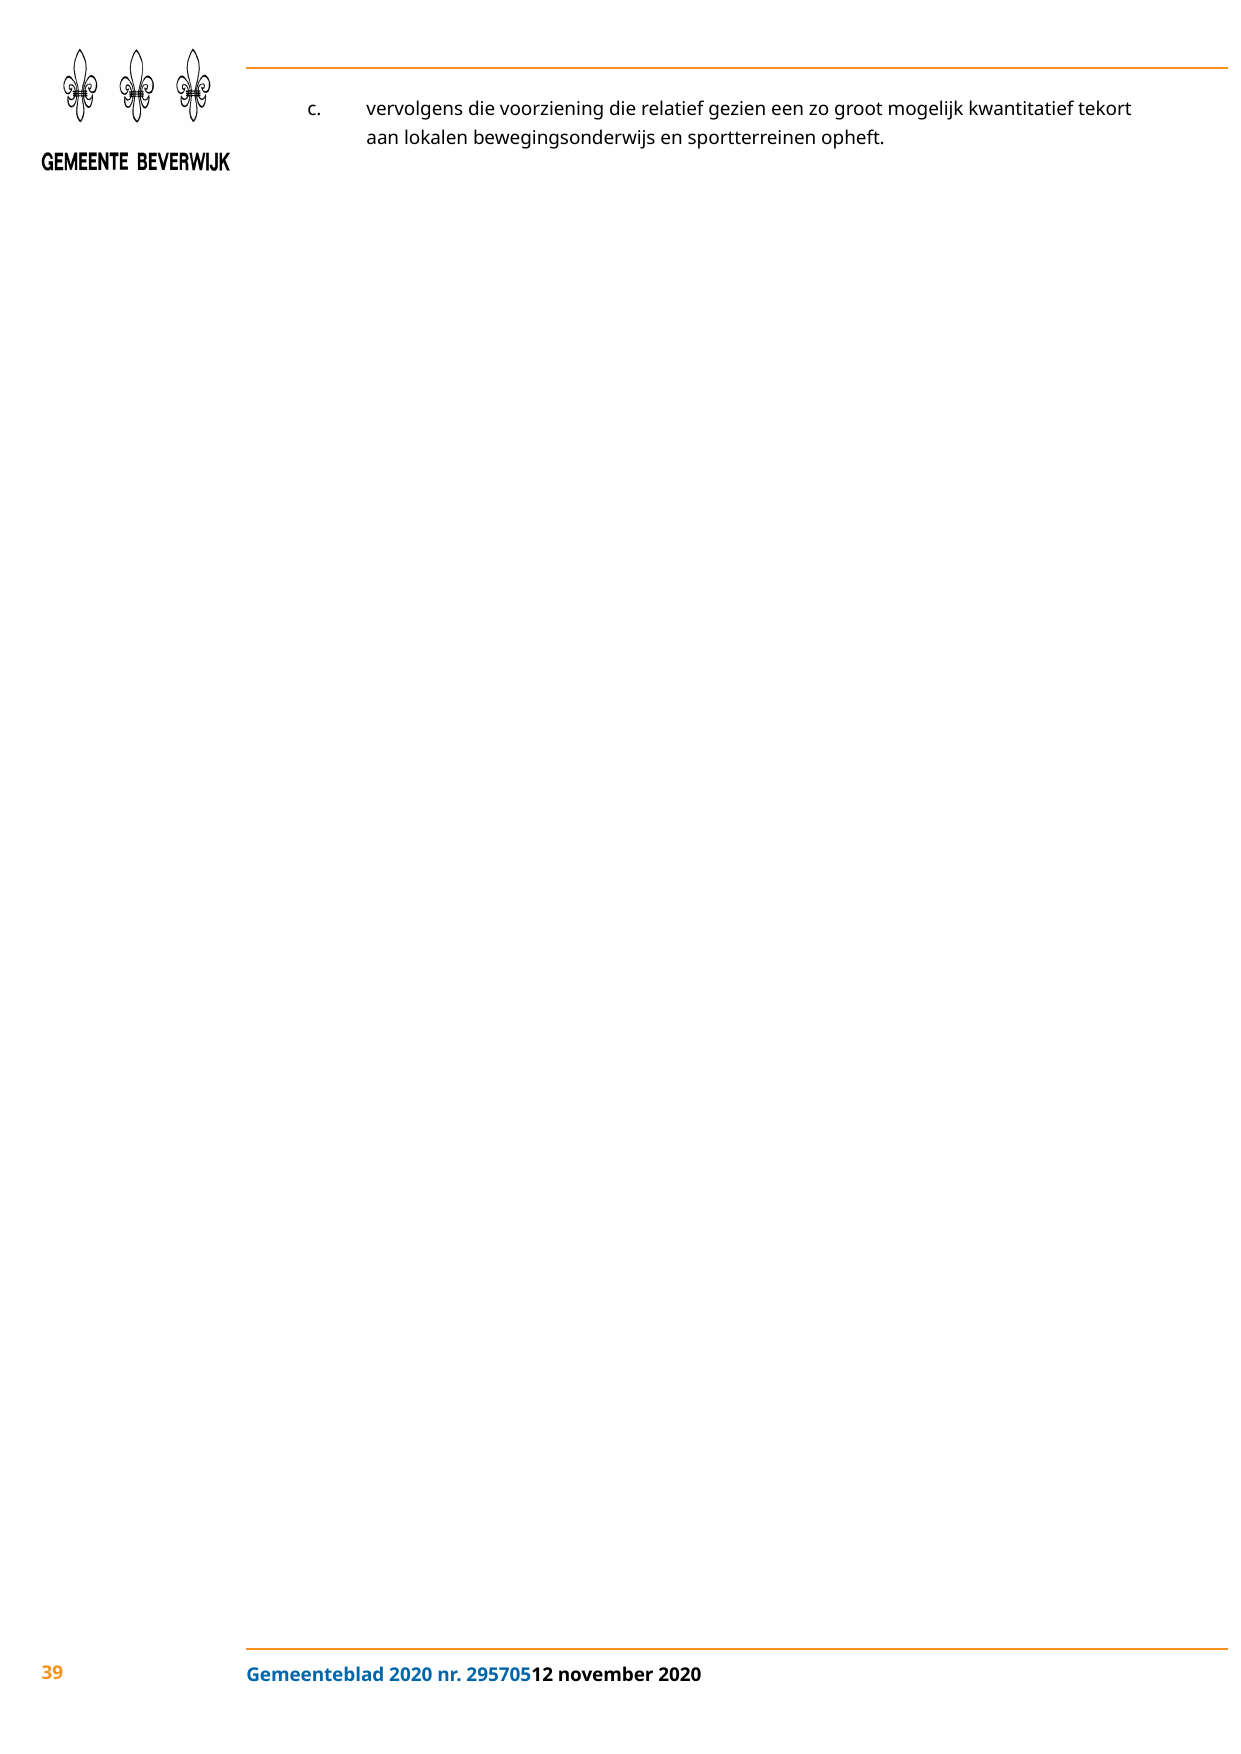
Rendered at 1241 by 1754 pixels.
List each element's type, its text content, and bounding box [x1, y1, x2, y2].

picture [41, 47, 231, 172]
list vervolgens die voorziening die relatief gezien een zo groot mogelijk kwantitatief tekort aan lokalen bewegingsonderwijs en sportterreinen opheft. [307, 95, 1152, 150]
